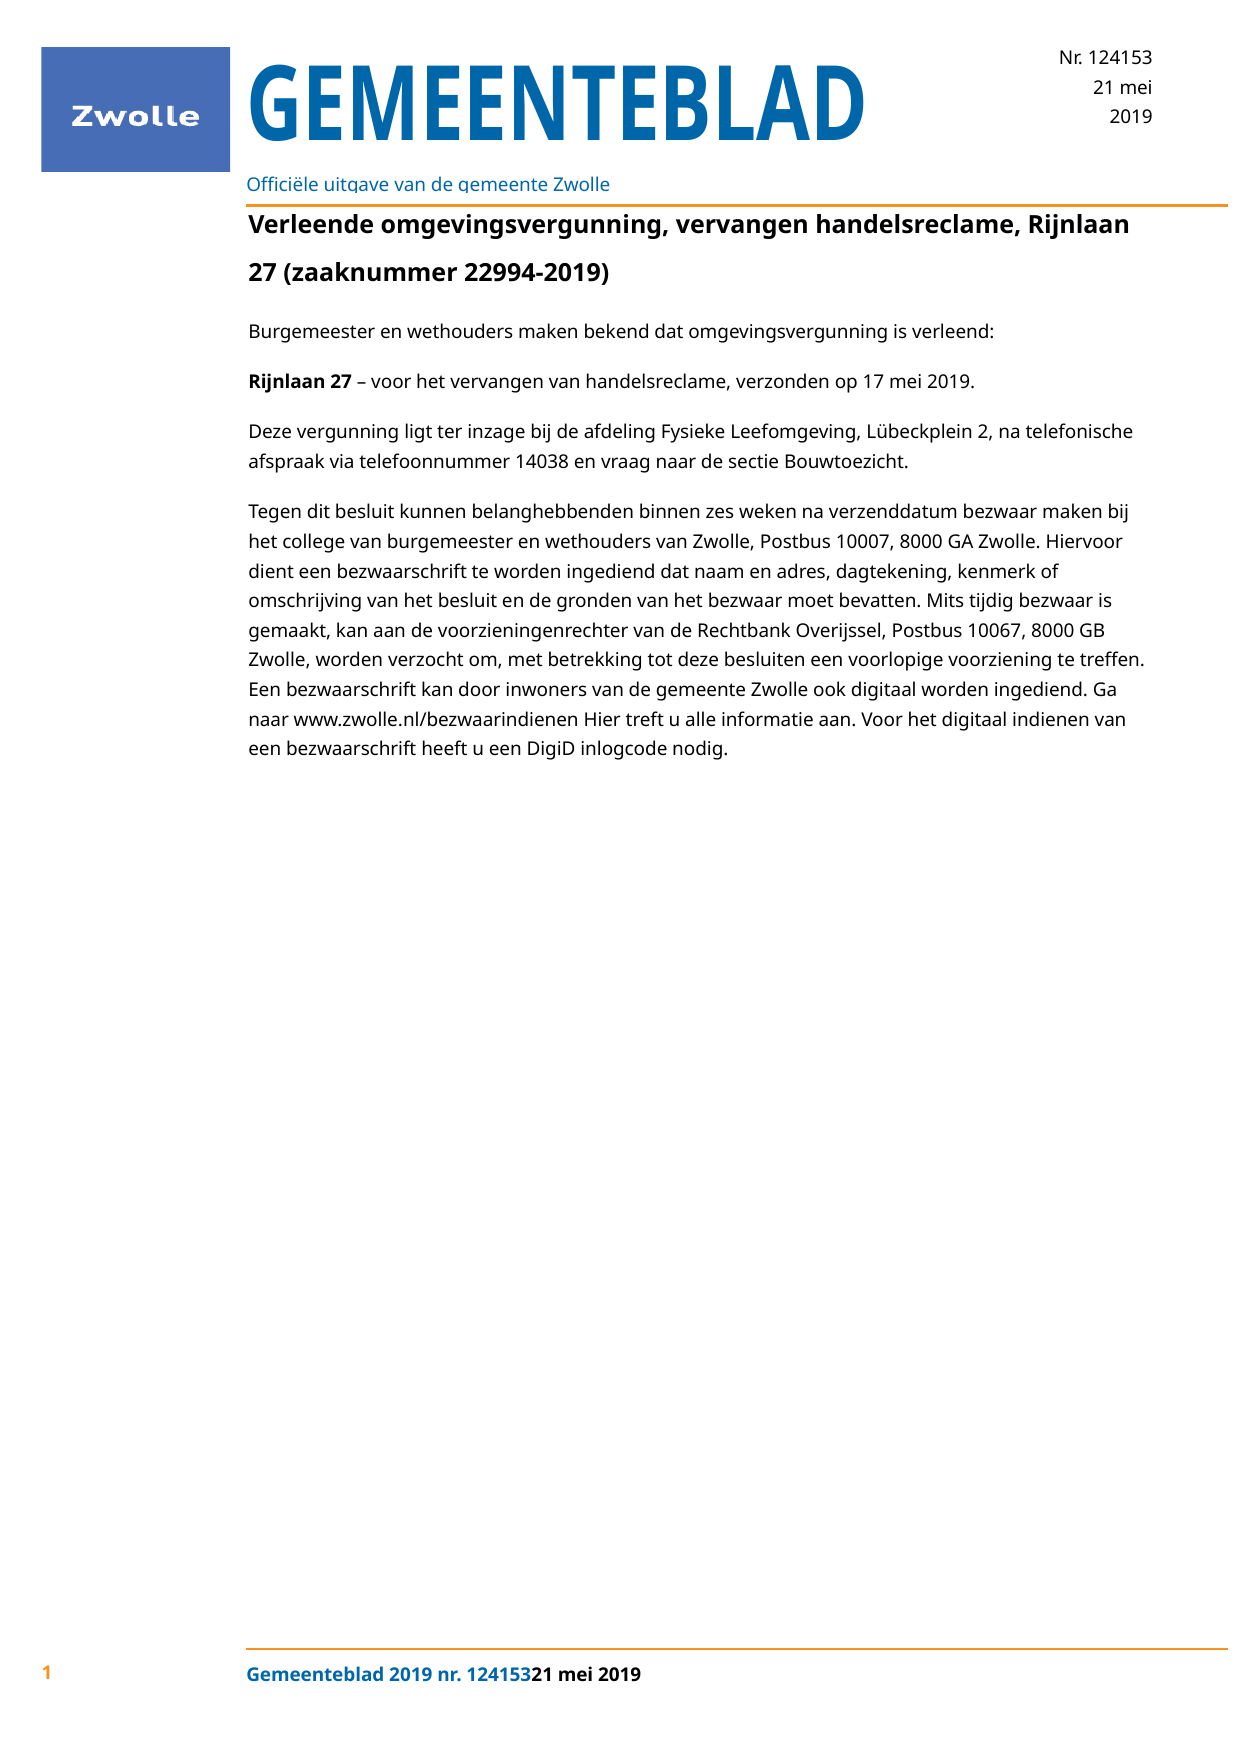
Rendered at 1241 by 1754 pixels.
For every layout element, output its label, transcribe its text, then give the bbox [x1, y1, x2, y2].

picture [41, 47, 231, 172]
text Burgemeester en wethouders maken bekend dat omgevingsvergunning is verleend: [248, 318, 1152, 344]
text Tegen dit besluit kunnen belanghebbenden binnen zes weken na verzenddatum bezwaar maken bij het college van burgemeester en wethouders van Zwolle, Postbus 10007, 8000 GA Zwolle. Hiervoor dient een bezwaarschrift te worden ingediend dat naam en adres, dagtekening, kenmerk of omschrijving van het besluit en de gronden van het bezwaar moet bevatten. Mits tijdig bezwaar is gemaakt, kan aan de voorzieningenrechter van de Rechtbank Overijssel, Postbus 10067, 8000 GB Zwolle, worden verzocht om, met betrekking tot deze besluiten een voorlopige voorziening te treffen. Een bezwaarschrift kan door inwoners van de gemeente Zwolle ook digitaal worden ingediend. Ga naar www.zwolle.nl/bezwaarindienen Hier treft u alle informatie aan. Voor het digitaal indienen van een bezwaarschrift heeft u een DigiD inlogcode nodig. [248, 499, 1152, 761]
text Verleende omgevingsvergunning, vervangen handelsreclame, Rijnlaan 27 (zaaknummer 22994-2019) [248, 207, 1152, 288]
text Deze vergunning ligt ter inzage bij de afdeling Fysieke Leefomgeving, Lübeckplein 2, na telefonische afspraak via telefoonnummer 14038 en vraag naar de sectie Bouwtoezicht. [248, 419, 1152, 474]
text Rijnlaan 27 – voor het vervangen van handelsreclame, verzonden op 17 mei 2019. [248, 368, 1152, 394]
